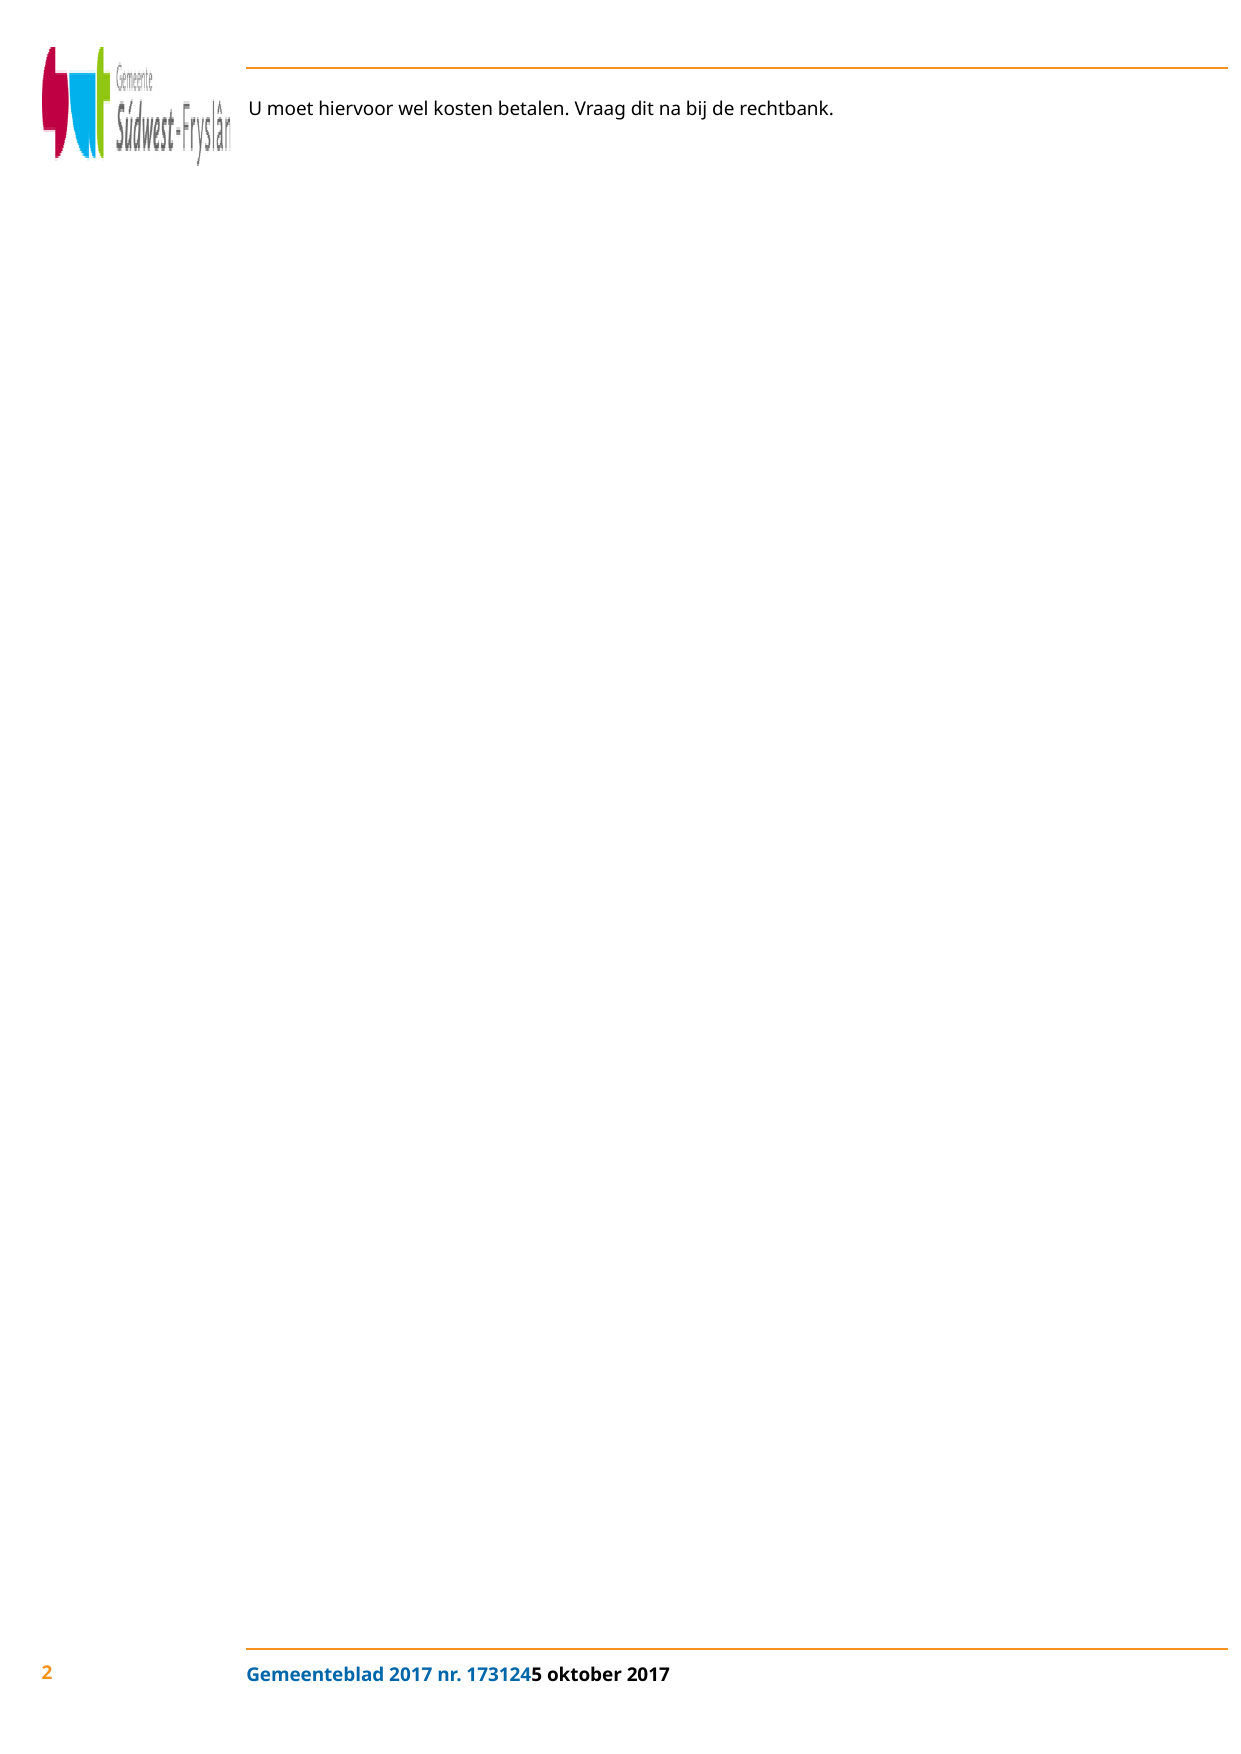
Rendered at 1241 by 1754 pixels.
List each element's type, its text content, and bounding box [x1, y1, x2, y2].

text U moet hiervoor wel kosten betalen. Vraag dit na bij de rechtbank. [248, 95, 1152, 121]
picture [41, 47, 231, 172]
